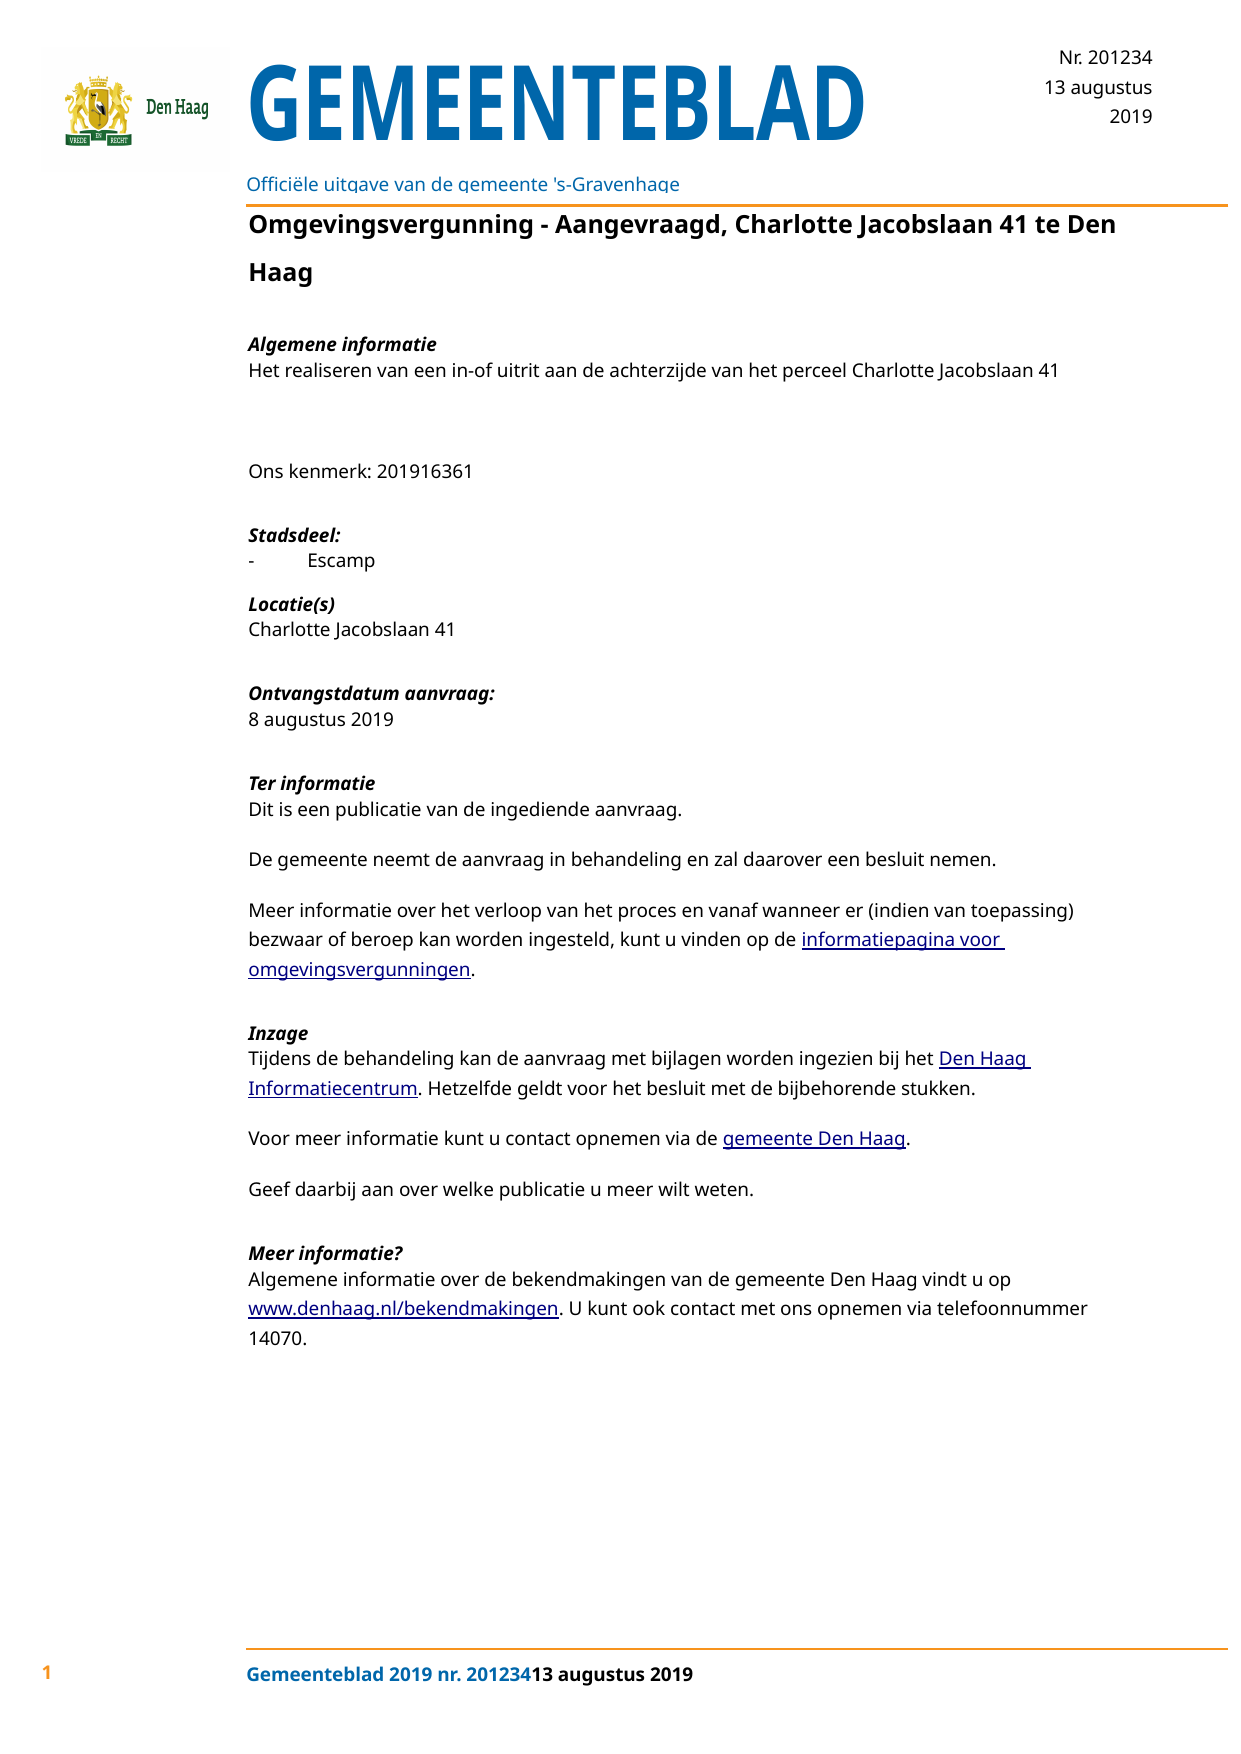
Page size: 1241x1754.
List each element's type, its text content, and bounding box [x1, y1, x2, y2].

text Voor meer informatie kunt u contact opnemen via de gemeente Den Haag. [248, 1126, 1152, 1151]
text Tijdens de behandeling kan de aanvraag met bijlagen worden ingezien bij het Den Haag Informatiecentrum. Hetzelfde geldt voor het besluit met de bijbehorende stukken. [248, 1046, 1152, 1101]
list Escamp [248, 548, 1152, 573]
text Inzage [248, 1020, 1152, 1046]
picture [41, 47, 231, 172]
text De gemeente neemt de aanvraag in behandeling en zal daarover een besluit nemen. [248, 846, 1152, 872]
text Algemene informatie over de bekendmakingen van de gemeente Den Haag vindt u op www.denhaag.nl/bekendmakingen. U kunt ook contact met ons opnemen via telefoonnummer 14070. [248, 1266, 1152, 1351]
text Dit is een publicatie van de ingediende aanvraag. [248, 796, 1152, 822]
text Ontvangstdatum aanvraag: [248, 681, 1152, 706]
text Charlotte Jacobslaan 41 [248, 617, 1152, 642]
text Locatie(s) [248, 591, 1152, 617]
text Het realiseren van een in-of uitrit aan de achterzijde van het perceel Charlotte Jacobslaan 41 [248, 357, 1152, 383]
text Omgevingsvergunning - Aangevraagd, Charlotte Jacobslaan 41 te Den Haag [248, 207, 1152, 288]
text Meer informatie? [248, 1240, 1152, 1266]
text Ons kenmerk: 201916361 [248, 458, 1152, 484]
text Geef daarbij aan over welke publicatie u meer wilt weten. [248, 1176, 1152, 1202]
text Stadsdeel: [248, 522, 1152, 548]
text Meer informatie over het verloop van het proces en vanaf wanneer er (indien van toepassing) bezwaar of beroep kan worden ingesteld, kunt u vinden op de informatiepagina voor omgevingsvergunningen. [248, 897, 1152, 982]
text Ter informatie [248, 770, 1152, 796]
text 8 augustus 2019 [248, 706, 1152, 732]
text Algemene informatie [248, 331, 1152, 357]
